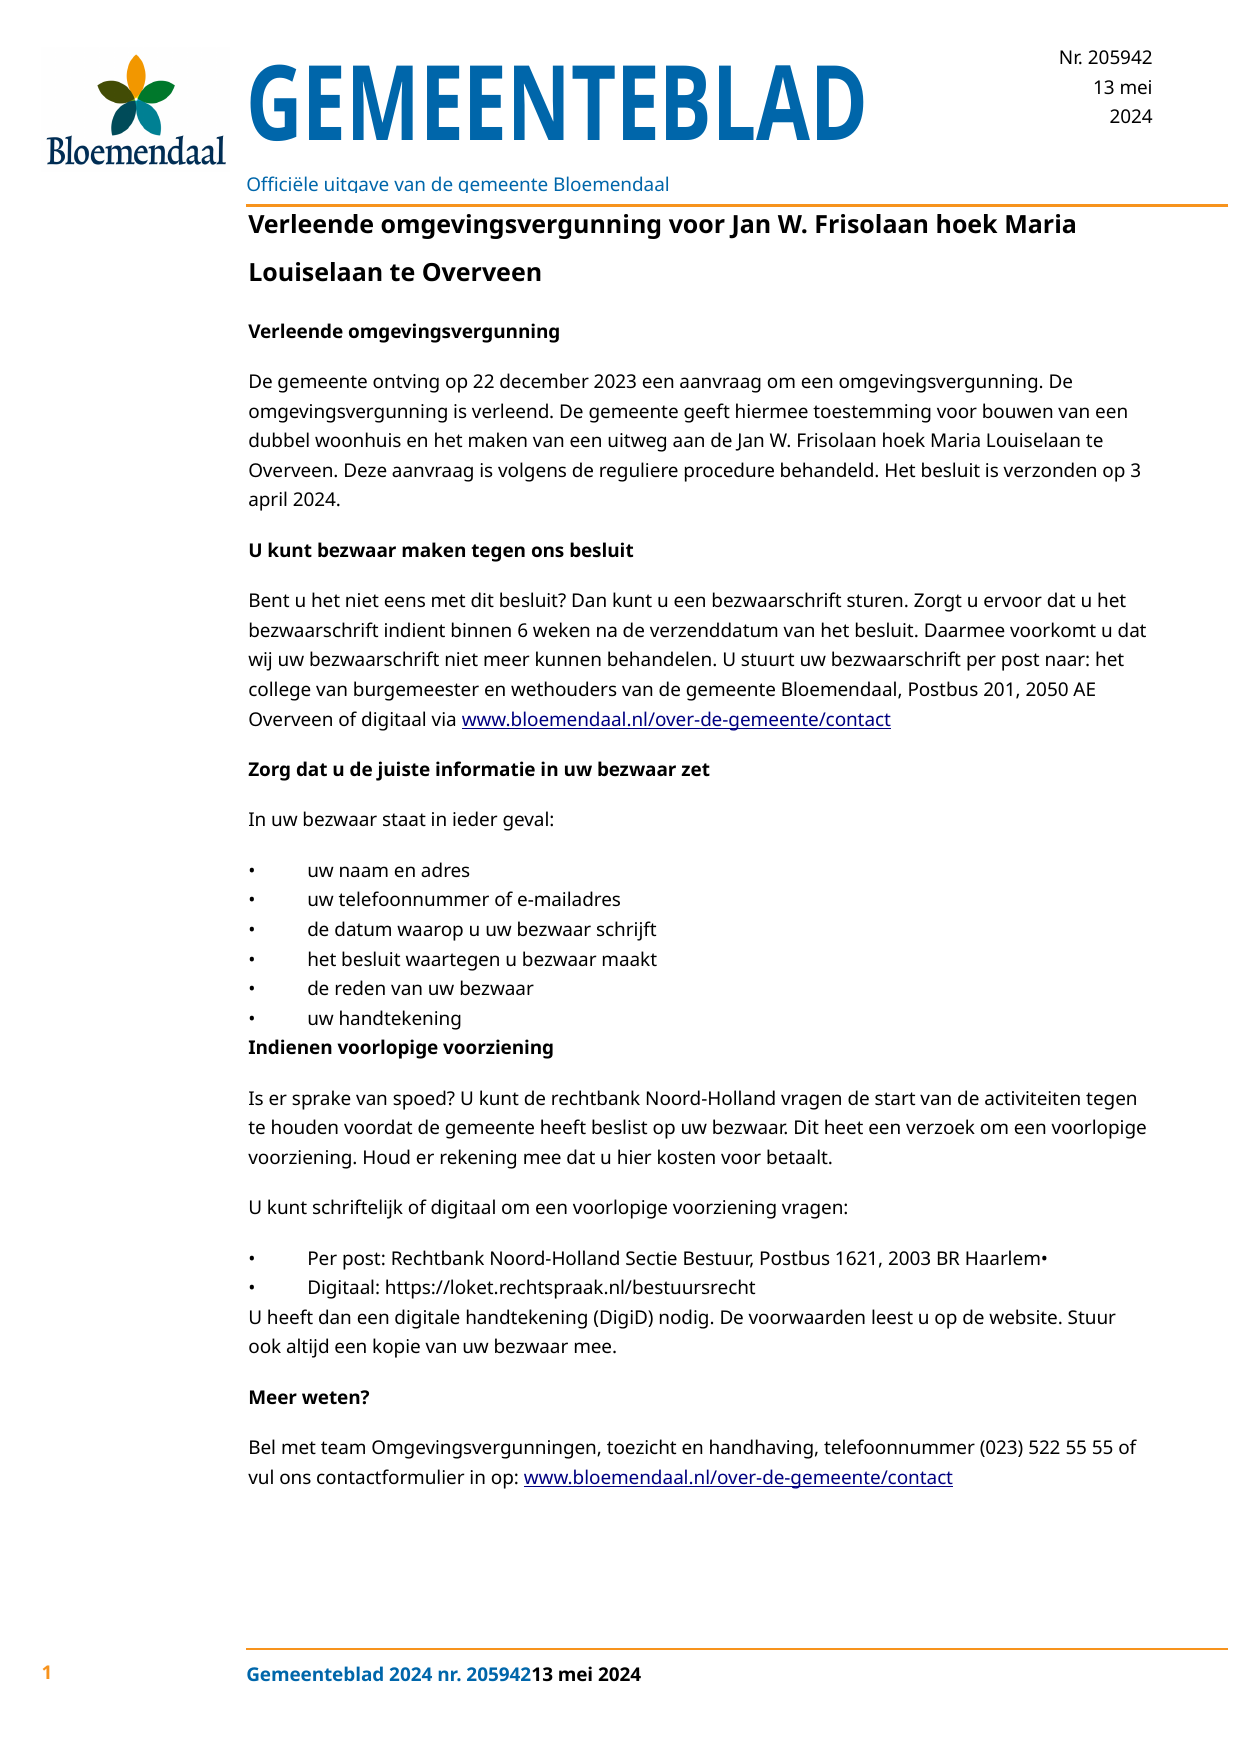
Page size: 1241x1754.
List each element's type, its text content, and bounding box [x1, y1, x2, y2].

list uw handtekening [248, 1005, 1152, 1031]
text In uw bezwaar staat in ieder geval: [248, 807, 1152, 832]
list uw telefoonnummer of e-mailadres [248, 887, 1152, 912]
text Verleende omgevingsvergunning [248, 318, 1152, 344]
picture [41, 47, 231, 172]
text Zorg dat u de juiste informatie in uw bezwaar zet [248, 756, 1152, 782]
list de datum waarop u uw bezwaar schrijft [248, 916, 1152, 942]
text Meer weten? [248, 1384, 1152, 1410]
list het besluit waartegen u bezwaar maakt [248, 946, 1152, 972]
text Verleende omgevingsvergunning voor Jan W. Frisolaan hoek Maria Louiselaan te Overveen [248, 207, 1152, 288]
text Bel met team Omgevingsvergunningen, toezicht en handhaving, telefoonnummer (023) 522 55 55 of vul ons contactformulier in op: www.bloemendaal.nl/over-de-gemeente/contact [248, 1434, 1152, 1490]
text U kunt bezwaar maken tegen ons besluit [248, 537, 1152, 563]
text Indienen voorlopige voorziening [248, 1034, 1152, 1060]
text U kunt schriftelijk of digitaal om een voorlopige voorziening vragen: [248, 1194, 1152, 1220]
list de reden van uw bezwaar [248, 975, 1152, 1001]
list Digitaal: https://loket.rechtspraak.nl/bestuursrecht [248, 1274, 1152, 1300]
list uw naam en adres [248, 857, 1152, 883]
text Bent u het niet eens met dit besluit? Dan kunt u een bezwaarschrift sturen. Zorgt u ervoor dat u het bezwaarschrift indient binnen 6 weken na de verzenddatum van het besluit. Daarmee voorkomt u dat wij uw bezwaarschrift niet meer kunnen behandelen. U stuurt uw bezwaarschrift per post naar: het college van burgemeester en wethouders van de gemeente Bloemendaal, Postbus 201, 2050 AE Overveen of digitaal via www.bloemendaal.nl/over-de-gemeente/contact [248, 587, 1152, 732]
text Is er sprake van spoed? U kunt de rechtbank Noord-Holland vragen de start van de activiteiten tegen te houden voordat de gemeente heeft beslist op uw bezwaar. Dit heet een verzoek om een voorlopige voorziening. Houd er rekening mee dat u hier kosten voor betaalt. [248, 1085, 1152, 1170]
text U heeft dan een digitale handtekening (DigiD) nodig. De voorwaarden leest u op de website. Stuur ook altijd een kopie van uw bezwaar mee. [248, 1304, 1152, 1359]
text De gemeente ontving op 22 december 2023 een aanvraag om een omgevingsvergunning. De omgevingsvergunning is verleend. De gemeente geeft hiermee toestemming voor bouwen van een dubbel woonhuis en het maken van een uitweg aan de Jan W. Frisolaan hoek Maria Louiselaan te Overveen. Deze aanvraag is volgens de reguliere procedure behandeld. Het besluit is verzonden op 3 april 2024. [248, 368, 1152, 512]
list Per post: Rechtbank Noord-Holland Sectie Bestuur, Postbus 1621, 2003 BR Haarlem• [248, 1245, 1152, 1271]
